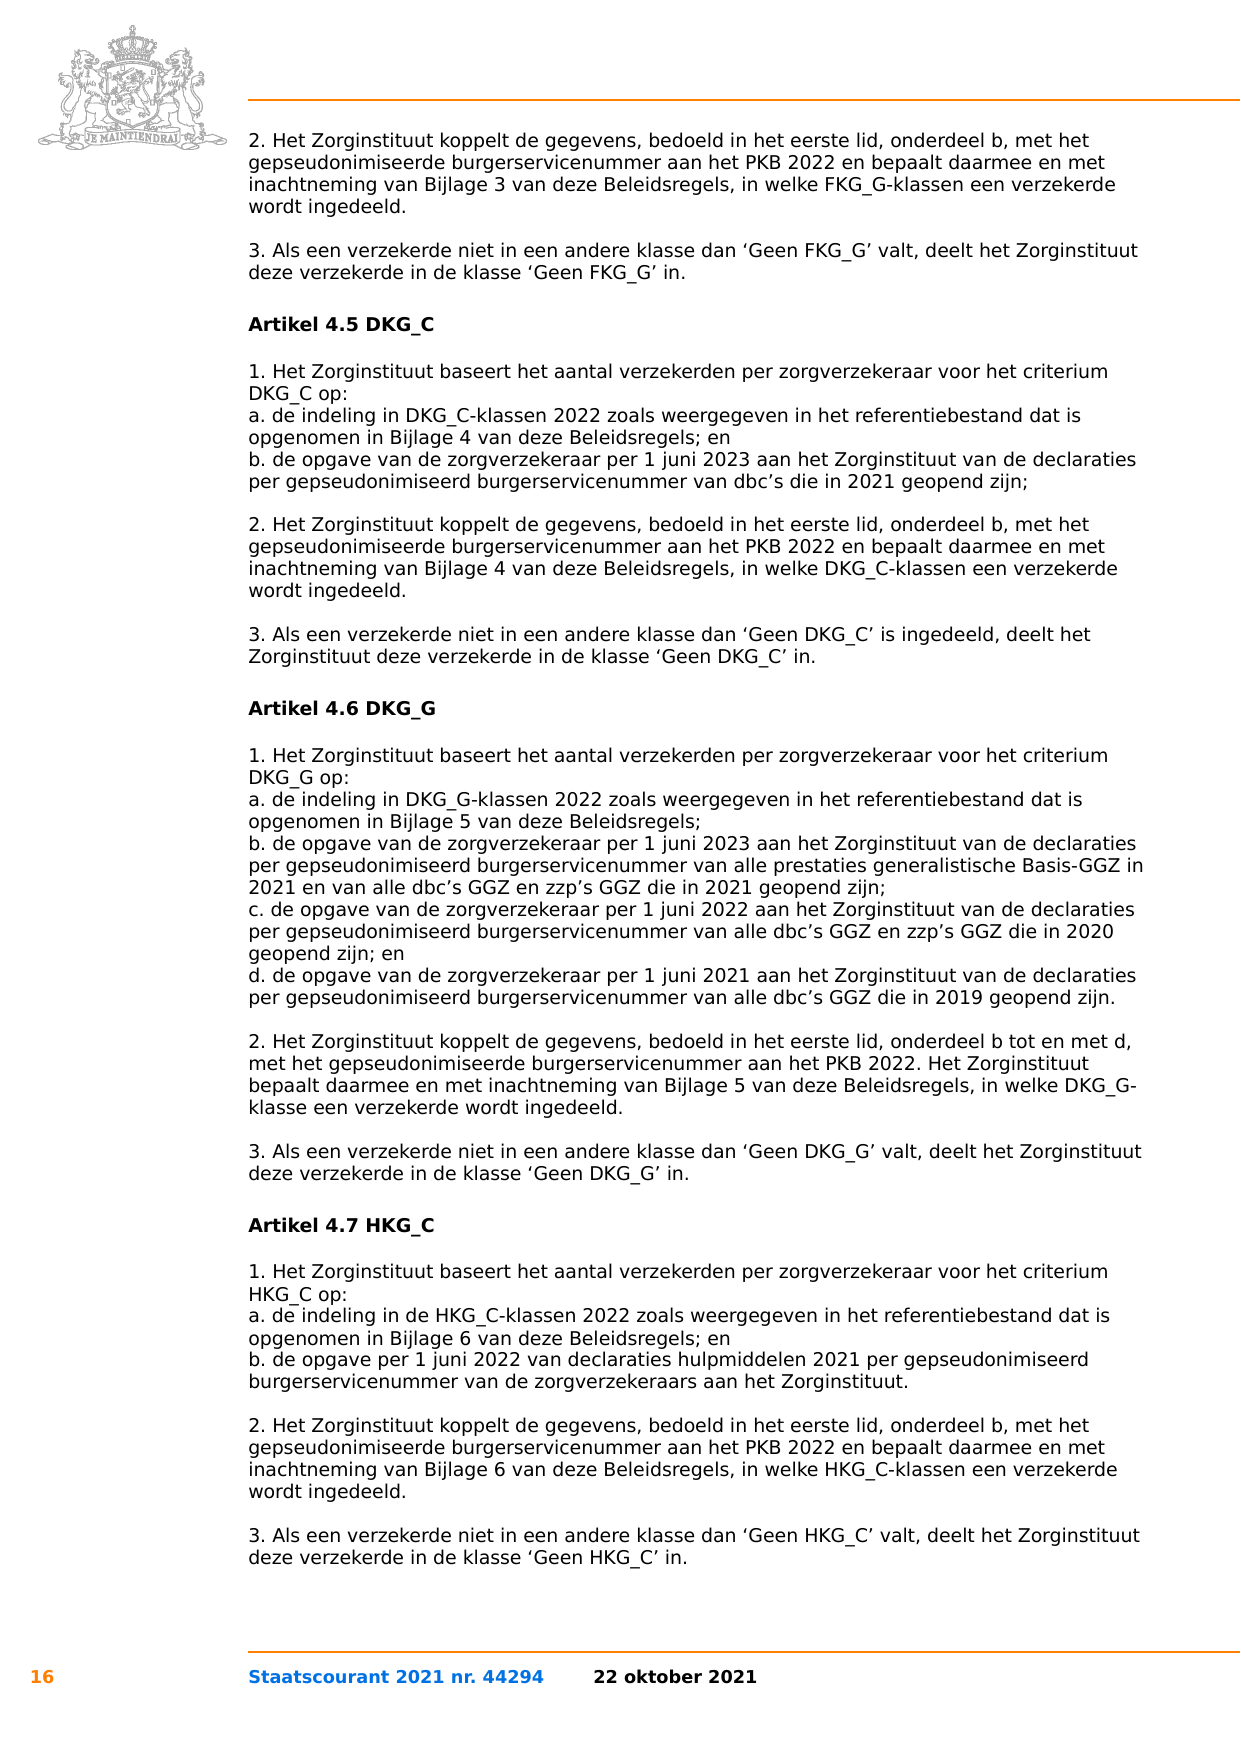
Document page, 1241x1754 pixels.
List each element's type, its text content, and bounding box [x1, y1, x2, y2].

subtitle Artikel 4.7 HKG_C [248, 1214, 1163, 1236]
text c. de opgave van de zorgverzekeraar per 1 juni 2022 aan het Zorginstituut van de declaraties per gepseudonimiseerd burgerservicenummer van alle dbc’s GGZ en zzp’s GGZ die in 2020 geopend zijn; en [248, 899, 1163, 965]
subtitle Artikel 4.6 DKG_G [248, 698, 1163, 720]
text 3. Als een verzekerde niet in een andere klasse dan ‘Geen FKG_G’ valt, deelt het Zorginstituut deze verzekerde in de klasse ‘Geen FKG_G’ in. [248, 240, 1163, 284]
text 1. Het Zorginstituut baseert het aantal verzekerden per zorgverzekeraar voor het criterium DKG_G op: [248, 745, 1163, 789]
text b. de opgave van de zorgverzekeraar per 1 juni 2023 aan het Zorginstituut van de declaraties per gepseudonimiseerd burgerservicenummer van dbc’s die in 2021 geopend zijn; [248, 448, 1163, 492]
text 2. Het Zorginstituut koppelt de gegevens, bedoeld in het eerste lid, onderdeel b, met het gepseudonimiseerde burgerservicenummer aan het PKB 2022 en bepaalt daarmee en met inachtneming van Bijlage 4 van deze Beleidsregels, in welke DKG_C-klassen een verzekerde wordt ingedeeld. [248, 514, 1163, 602]
text 3. Als een verzekerde niet in een andere klasse dan ‘Geen HKG_C’ valt, deelt het Zorginstituut deze verzekerde in de klasse ‘Geen HKG_C’ in. [248, 1525, 1163, 1569]
text 1. Het Zorginstituut baseert het aantal verzekerden per zorgverzekeraar voor het criterium HKG_C op: [248, 1261, 1163, 1305]
picture [38, 25, 227, 150]
text a. de indeling in de HKG_C-klassen 2022 zoals weergegeven in het referentiebestand dat is opgenomen in Bijlage 6 van deze Beleidsregels; en [248, 1305, 1163, 1349]
text 2. Het Zorginstituut koppelt de gegevens, bedoeld in het eerste lid, onderdeel b, met het gepseudonimiseerde burgerservicenummer aan het PKB 2022 en bepaalt daarmee en met inachtneming van Bijlage 6 van deze Beleidsregels, in welke HKG_C-klassen een verzekerde wordt ingedeeld. [248, 1415, 1163, 1503]
text 2. Het Zorginstituut koppelt de gegevens, bedoeld in het eerste lid, onderdeel b tot en met d, met het gepseudonimiseerde burgerservicenummer aan het PKB 2022. Het Zorginstituut bepaalt daarmee en met inachtneming van Bijlage 5 van deze Beleidsregels, in welke DKG_G-klasse een verzekerde wordt ingedeeld. [248, 1031, 1163, 1119]
text 3. Als een verzekerde niet in een andere klasse dan ‘Geen DKG_G’ valt, deelt het Zorginstituut deze verzekerde in de klasse ‘Geen DKG_G’ in. [248, 1141, 1163, 1184]
text a. de indeling in DKG_G-klassen 2022 zoals weergegeven in het referentiebestand dat is opgenomen in Bijlage 5 van deze Beleidsregels; [248, 789, 1163, 833]
subtitle Artikel 4.5 DKG_C [248, 314, 1163, 336]
text b. de opgave per 1 juni 2022 van declaraties hulpmiddelen 2021 per gepseudonimiseerd burgerservicenummer van de zorgverzekeraars aan het Zorginstituut. [248, 1349, 1163, 1393]
text 1. Het Zorginstituut baseert het aantal verzekerden per zorgverzekeraar voor het criterium DKG_C op: [248, 361, 1163, 404]
text 2. Het Zorginstituut koppelt de gegevens, bedoeld in het eerste lid, onderdeel b, met het gepseudonimiseerde burgerservicenummer aan het PKB 2022 en bepaalt daarmee en met inachtneming van Bijlage 3 van deze Beleidsregels, in welke FKG_G-klassen een verzekerde wordt ingedeeld. [248, 130, 1163, 218]
text d. de opgave van de zorgverzekeraar per 1 juni 2021 aan het Zorginstituut van de declaraties per gepseudonimiseerd burgerservicenummer van alle dbc’s GGZ die in 2019 geopend zijn. [248, 965, 1163, 1009]
text b. de opgave van de zorgverzekeraar per 1 juni 2023 aan het Zorginstituut van de declaraties per gepseudonimiseerd burgerservicenummer van alle prestaties generalistische Basis-GGZ in 2021 en van alle dbc’s GGZ en zzp’s GGZ die in 2021 geopend zijn; [248, 833, 1163, 899]
text a. de indeling in DKG_C-klassen 2022 zoals weergegeven in het referentiebestand dat is opgenomen in Bijlage 4 van deze Beleidsregels; en [248, 404, 1163, 448]
text 3. Als een verzekerde niet in een andere klasse dan ‘Geen DKG_C’ is ingedeeld, deelt het Zorginstituut deze verzekerde in de klasse ‘Geen DKG_C’ in. [248, 624, 1163, 668]
